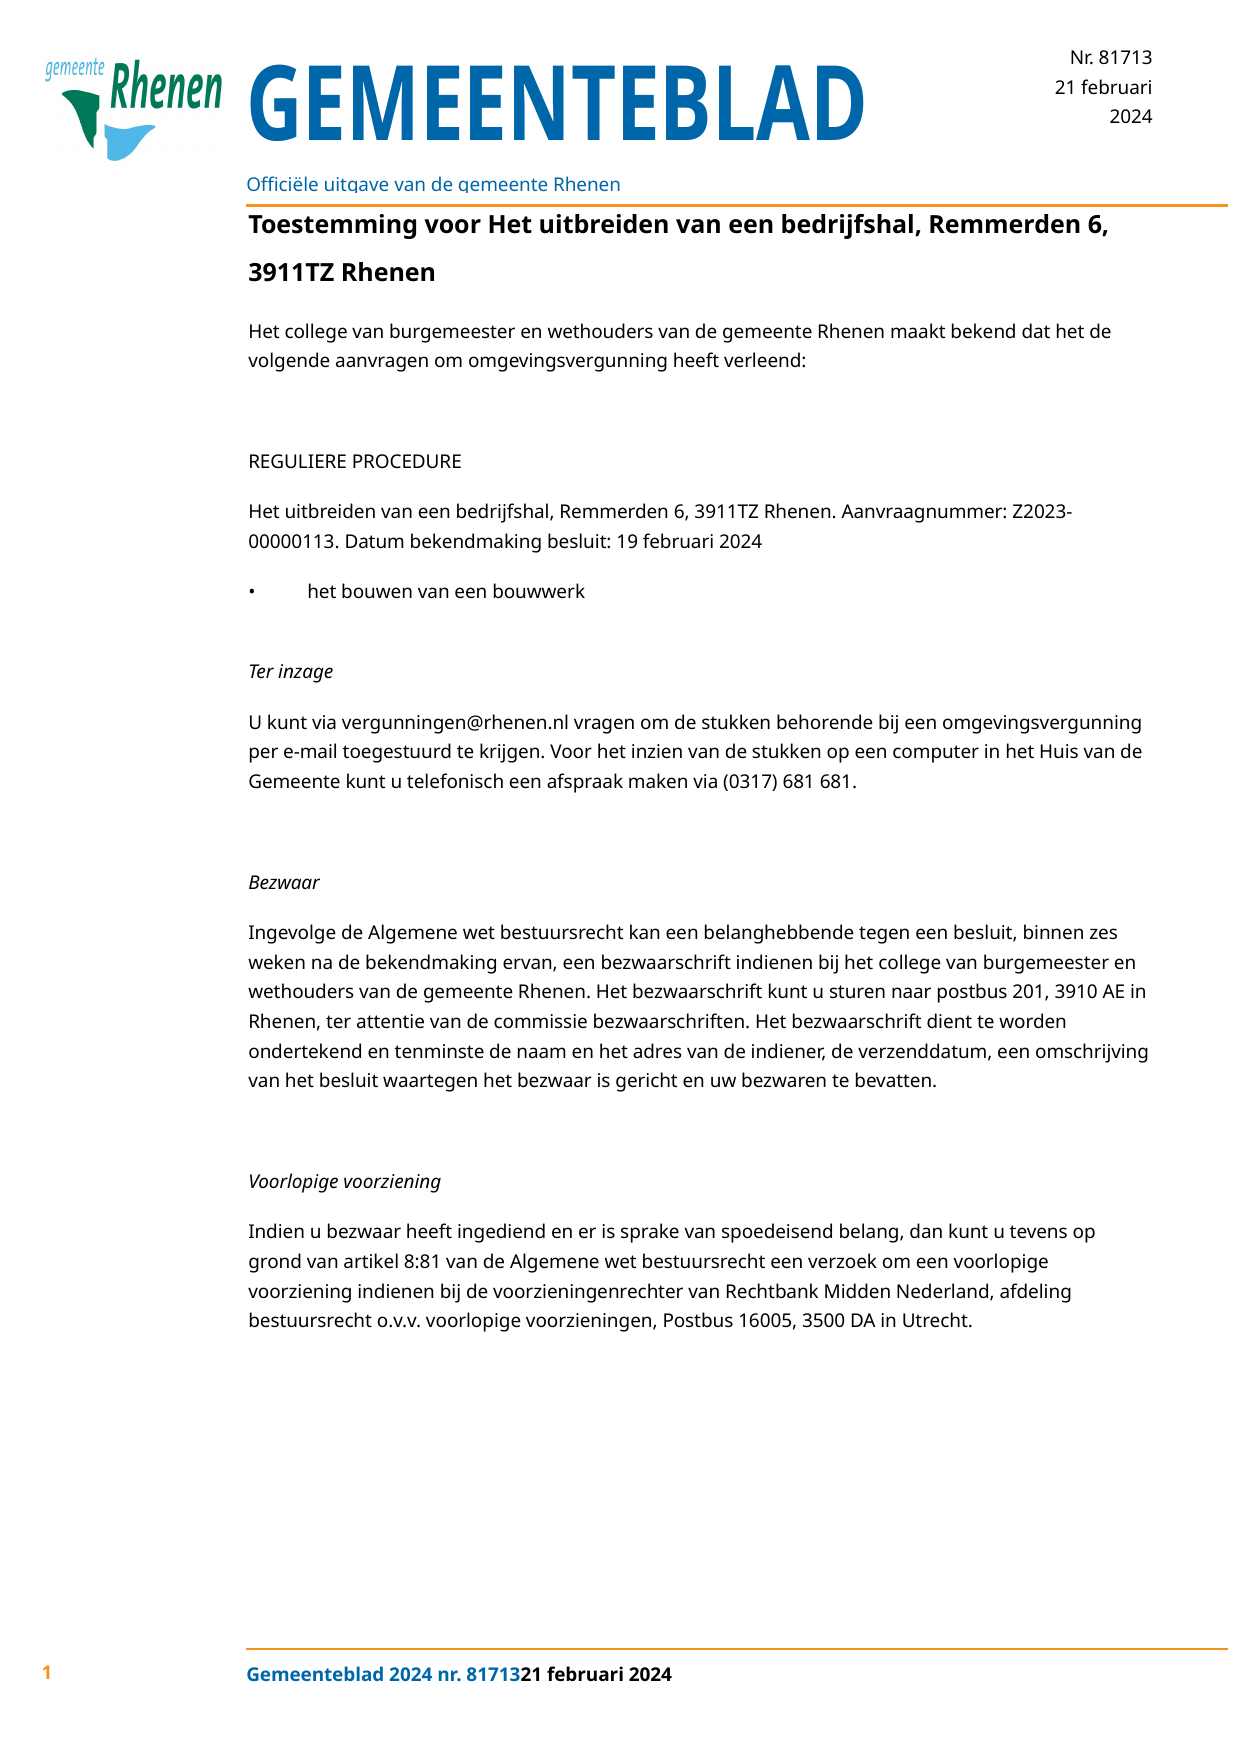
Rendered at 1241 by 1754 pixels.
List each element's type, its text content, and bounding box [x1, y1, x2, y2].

text Ingevolge de Algemene wet bestuursrecht kan een belanghebbende tegen een besluit, binnen zes weken na de bekendmaking ervan, een bezwaarschrift indienen bij het college van burgemeester en wethouders van de gemeente Rhenen. Het bezwaarschrift kunt u sturen naar postbus 201, 3910 AE in Rhenen, ter attentie van de commissie bezwaarschriften. Het bezwaarschrift dient te worden ondertekend en tenminste de naam en het adres van de indiener, de verzenddatum, een omschrijving van het besluit waartegen het bezwaar is gericht en uw bezwaren te bevatten. [248, 919, 1152, 1093]
text Bezwaar [248, 869, 1152, 895]
list het bouwen van een bouwwerk [248, 579, 1152, 604]
text Het college van burgemeester en wethouders van de gemeente Rhenen maakt bekend dat het de volgende aanvragen om omgevingsvergunning heeft verleend: [248, 318, 1152, 373]
text Het uitbreiden van een bedrijfshal, Remmerden 6, 3911TZ Rhenen. Aanvraagnummer: Z2023-00000113. Datum bekendmaking besluit: 19 februari 2024 [248, 499, 1152, 554]
text Ter inzage [248, 659, 1152, 684]
text Indien u bezwaar heeft ingediend en er is sprake van spoedeisend belang, dan kunt u tevens op grond van artikel 8:81 van de Algemene wet bestuursrecht een verzoek om een voorlopige voorziening indienen bij de voorzieningenrechter van Rechtbank Midden Nederland, afdeling bestuursrecht o.v.v. voorlopige voorzieningen, Postbus 16005, 3500 DA in Utrecht. [248, 1219, 1152, 1333]
text REGULIERE PROCEDURE [248, 448, 1152, 474]
text Toestemming voor Het uitbreiden van een bedrijfshal, Remmerden 6, 3911TZ Rhenen [248, 207, 1152, 288]
text U kunt via vergunningen@rhenen.nl vragen om de stukken behorende bij een omgevingsvergunning per e-mail toegestuurd te krijgen. Voor het inzien van de stukken op een computer in het Huis van de Gemeente kunt u telefonisch een afspraak maken via (0317) 681 681. [248, 709, 1152, 794]
picture [41, 47, 231, 172]
text Voorlopige voorziening [248, 1168, 1152, 1194]
